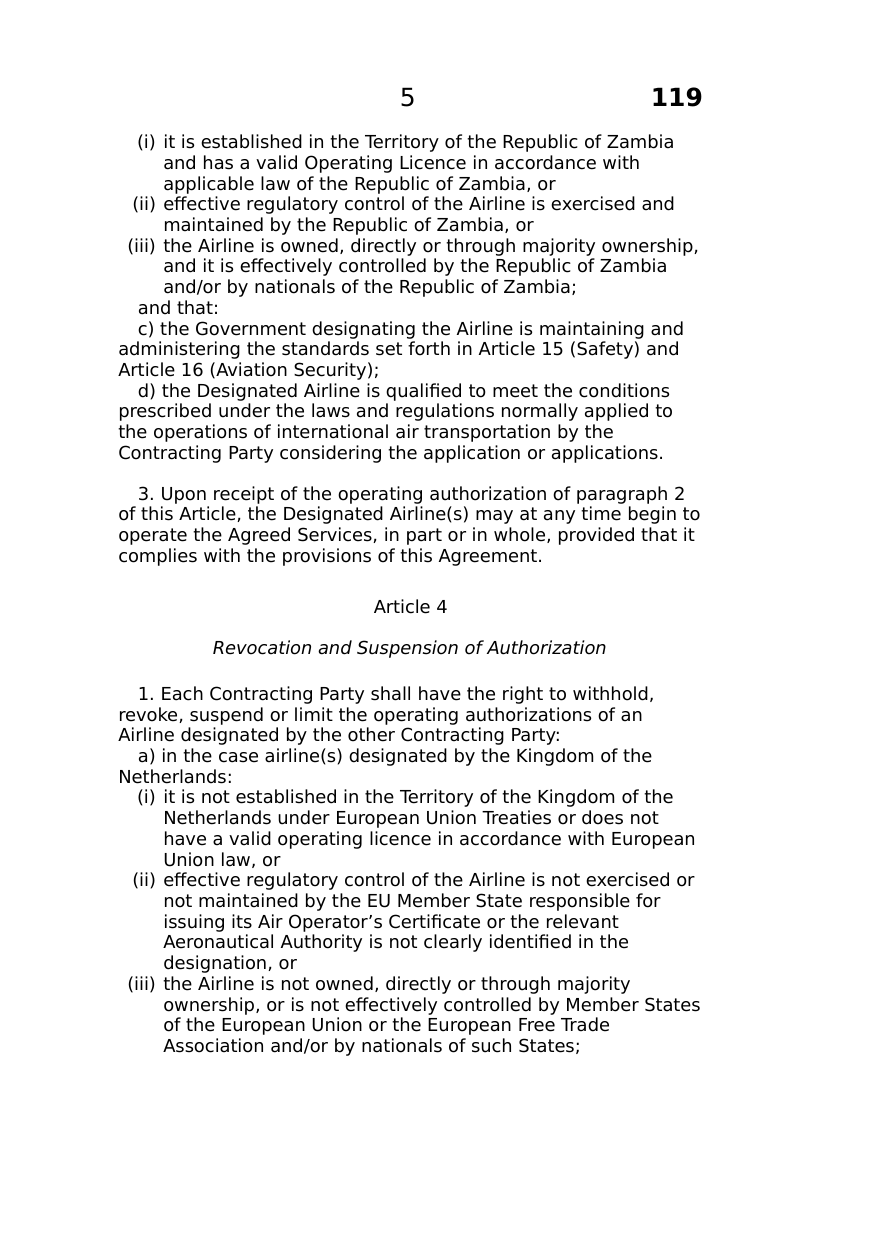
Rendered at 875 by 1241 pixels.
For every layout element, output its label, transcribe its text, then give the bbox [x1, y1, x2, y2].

text (i) it is not established in the Territory of the Kingdom of the Netherlands under European Union Treaties or does not have a valid operating licence in accordance with European Union law, or [118, 787, 703, 870]
text d) the Designated Airline is qualified to meet the conditions prescribed under the laws and regulations normally applied to the operations of international air transportation by the Contracting Party considering the application or applications. [118, 381, 703, 463]
subtitle Article 4 Revocation and Suspension of Authorization [118, 596, 703, 659]
text 1. Each Contracting Party shall have the right to withhold, revoke, suspend or limit the operating authorizations of an Airline designated by the other Contracting Party: [118, 684, 703, 746]
text (ii) effective regulatory control of the Airline is not exercised or not maintained by the EU Member State responsible for issuing its Air Operator’s Certificate or the relevant Aeronautical Authority is not clearly identified in the designation, or [118, 870, 703, 974]
text (i) it is established in the Territory of the Republic of Zambia and has a valid Operating Licence in accordance with applicable law of the Republic of Zambia, or [118, 132, 703, 194]
text c) the Government designating the Airline is maintaining and administering the standards set forth in Article 15 (Safety) and Article 16 (Aviation Security); [118, 318, 703, 381]
text (iii) the Airline is owned, directly or through majority ownership, and it is effectively controlled by the Republic of Zambia and/or by nationals of the Republic of Zambia; [118, 236, 703, 298]
text and that: [118, 298, 703, 318]
text a) in the case airline(s) designated by the Kingdom of the Netherlands: [118, 746, 703, 787]
text 3. Upon receipt of the operating authorization of paragraph 2 of this Article, the Designated Airline(s) may at any time begin to operate the Agreed Services, in part or in whole, provided that it complies with the provisions of this Agreement. [118, 483, 703, 566]
text (ii) effective regulatory control of the Airline is exercised and maintained by the Republic of Zambia, or [118, 194, 703, 236]
text (iii) the Airline is not owned, directly or through majority ownership, or is not effectively controlled by Member States of the European Union or the European Free Trade Association and/or by nationals of such States; [118, 974, 703, 1057]
